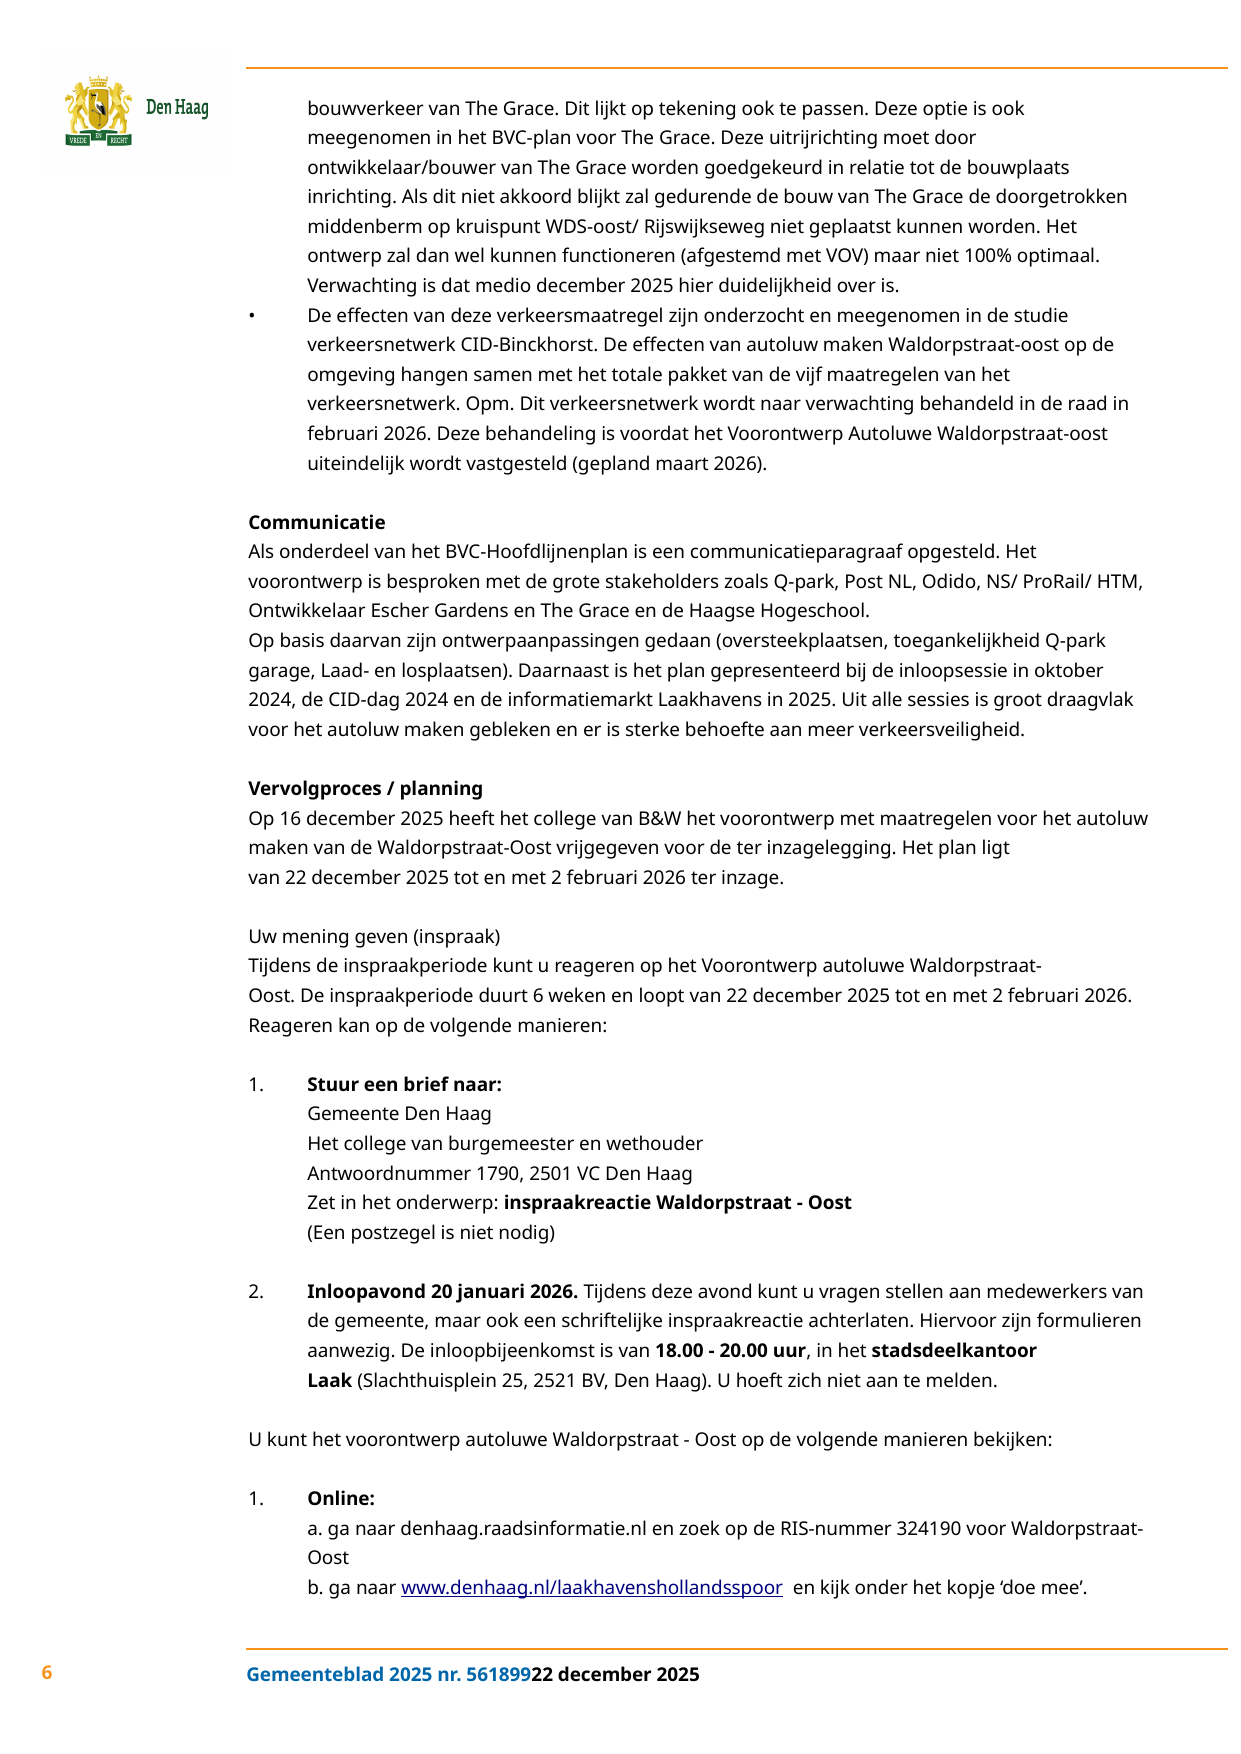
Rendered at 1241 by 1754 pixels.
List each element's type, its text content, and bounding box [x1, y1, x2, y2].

text Uw mening geven (inspraak) [248, 923, 1152, 949]
text Vervolgproces / planning [248, 775, 1152, 801]
picture [41, 47, 231, 172]
list Online: [248, 1485, 1152, 1511]
list Gemeente Den Haag [248, 1101, 1152, 1126]
text Communicatie [248, 509, 1152, 535]
list a. ga naar denhaag.raadsinformatie.nl en zoek op de RIS-nummer 324190 voor Waldorpstraat-Oost [248, 1515, 1152, 1570]
list (Een postzegel is niet nodig) [248, 1219, 1152, 1245]
list b. ga naar www.denhaag.nl/laakhavenshollandsspoor en kijk onder het kopje ‘doe mee’. [248, 1574, 1152, 1600]
list Antwoordnummer 1790, 2501 VC Den Haag [248, 1160, 1152, 1186]
list Het college van burgemeester en wethouder [248, 1130, 1152, 1156]
text Op basis daarvan zijn ontwerpaanpassingen gedaan (oversteekplaatsen, toegankelijkheid Q-park garage, Laad- en losplaatsen). Daarnaast is het plan gepresenteerd bij de inloopsessie in oktober 2024, de CID-dag 2024 en de informatiemarkt Laakhavens in 2025. Uit alle sessies is groot draagvlak voor het autoluw maken gebleken en er is sterke behoefte aan meer verkeersveiligheid. [248, 627, 1152, 742]
list De effecten van deze verkeersmaatregel zijn onderzocht en meegenomen in de studie verkeersnetwerk CID-Binckhorst. De effecten van autoluw maken Waldorpstraat-oost op de omgeving hangen samen met het totale pakket van de vijf maatregelen van het verkeersnetwerk. Opm. Dit verkeersnetwerk wordt naar verwachting behandeld in de raad in februari 2026. Deze behandeling is voordat het Voorontwerp Autoluwe Waldorpstraat-oost uiteindelijk wordt vastgesteld (gepland maart 2026). [248, 302, 1152, 476]
list Inloopavond 20 januari 2026. Tijdens deze avond kunt u vragen stellen aan medewerkers van de gemeente, maar ook een schriftelijke inspraakreactie achterlaten. Hiervoor zijn formulieren aanwezig. De inloopbijeenkomst is van 18.00 - 20.00 uur, in het stadsdeelkantoor Laak (Slachthuisplein 25, 2521 BV, Den Haag). U hoeft zich niet aan te melden. [248, 1278, 1152, 1393]
text Op 16 december 2025 heeft het college van B&W het voorontwerp met maatregelen voor het autoluw maken van de Waldorpstraat-Oost vrijgegeven voor de ter inzagelegging. Het plan ligt van 22 december 2025 tot en met 2 februari 2026 ter inzage. [248, 805, 1152, 890]
list Zet in het onderwerp: inspraakreactie Waldorpstraat - Oost [248, 1189, 1152, 1215]
text Reageren kan op de volgende manieren: [248, 1012, 1152, 1038]
text Tijdens de inspraakperiode kunt u reageren op het Voorontwerp autoluwe Waldorpstraat-Oost. De inspraakperiode duurt 6 weken en loopt van 22 december 2025 tot en met 2 februari 2026. [248, 953, 1152, 1008]
text Als onderdeel van het BVC-Hoofdlijnenplan is een communicatieparagraaf opgesteld. Het voorontwerp is besproken met de grote stakeholders zoals Q-park, Post NL, Odido, NS/ ProRail/ HTM, Ontwikkelaar Escher Gardens en The Grace en de Haagse Hogeschool. [248, 538, 1152, 623]
list Stuur een brief naar: [248, 1071, 1152, 1097]
text U kunt het voorontwerp autoluwe Waldorpstraat - Oost op de volgende manieren bekijken: [248, 1426, 1152, 1452]
list bouwverkeer van The Grace. Dit lijkt op tekening ook te passen. Deze optie is ook meegenomen in het BVC-plan voor The Grace. Deze uitrijrichting moet door ontwikkelaar/bouwer van The Grace worden goedgekeurd in relatie tot de bouwplaats inrichting. Als dit niet akkoord blijkt zal gedurende de bouw van The Grace de doorgetrokken middenberm op kruispunt WDS-oost/ Rijswijkseweg niet geplaatst kunnen worden. Het ontwerp zal dan wel kunnen functioneren (afgestemd met VOV) maar niet 100% optimaal. Verwachting is dat medio december 2025 hier duidelijkheid over is. [248, 95, 1152, 298]
